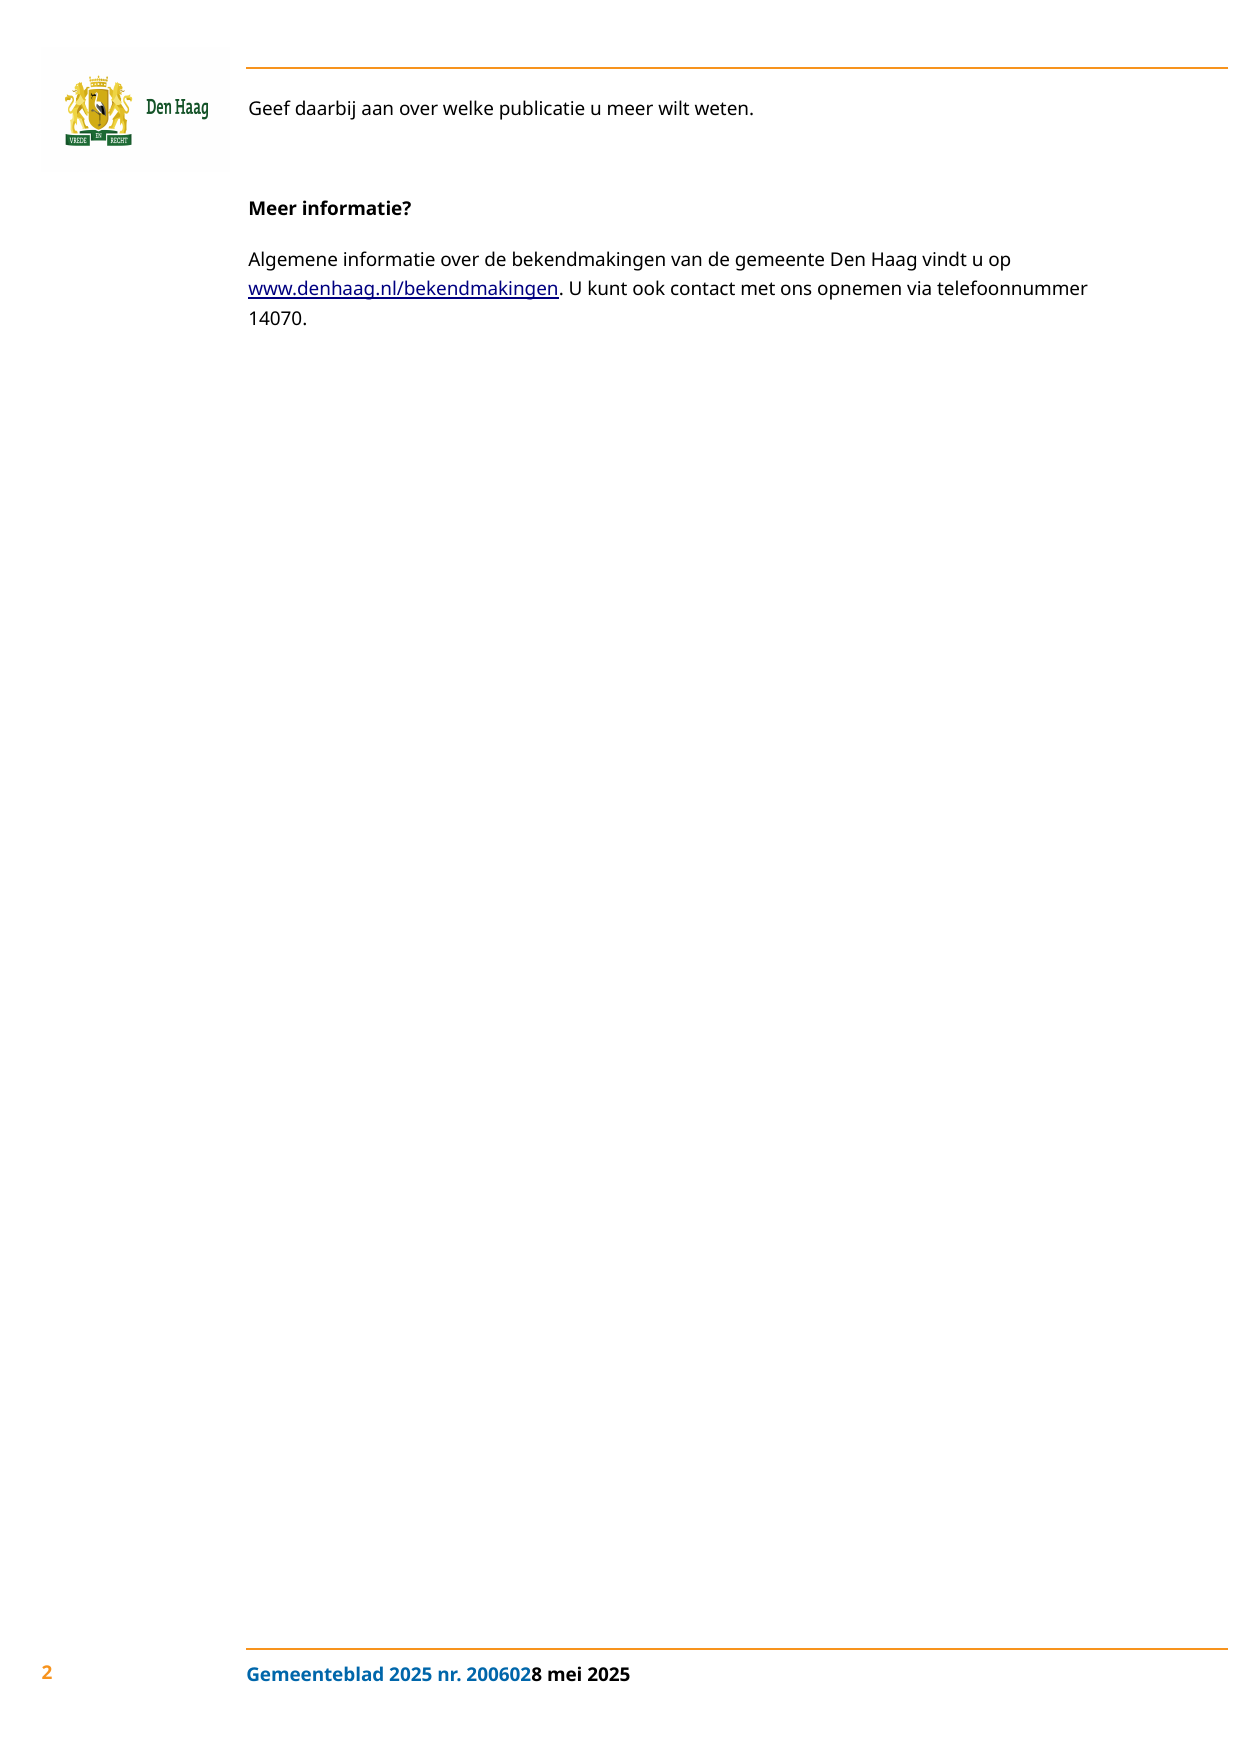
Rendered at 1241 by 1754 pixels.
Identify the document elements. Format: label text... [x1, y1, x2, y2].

text Algemene informatie over de bekendmakingen van de gemeente Den Haag vindt u op www.denhaag.nl/bekendmakingen. U kunt ook contact met ons opnemen via telefoonnummer 14070. [248, 246, 1152, 331]
picture [41, 47, 231, 172]
text Geef daarbij aan over welke publicatie u meer wilt weten. [248, 95, 1152, 121]
text Meer informatie? [248, 196, 1152, 221]
